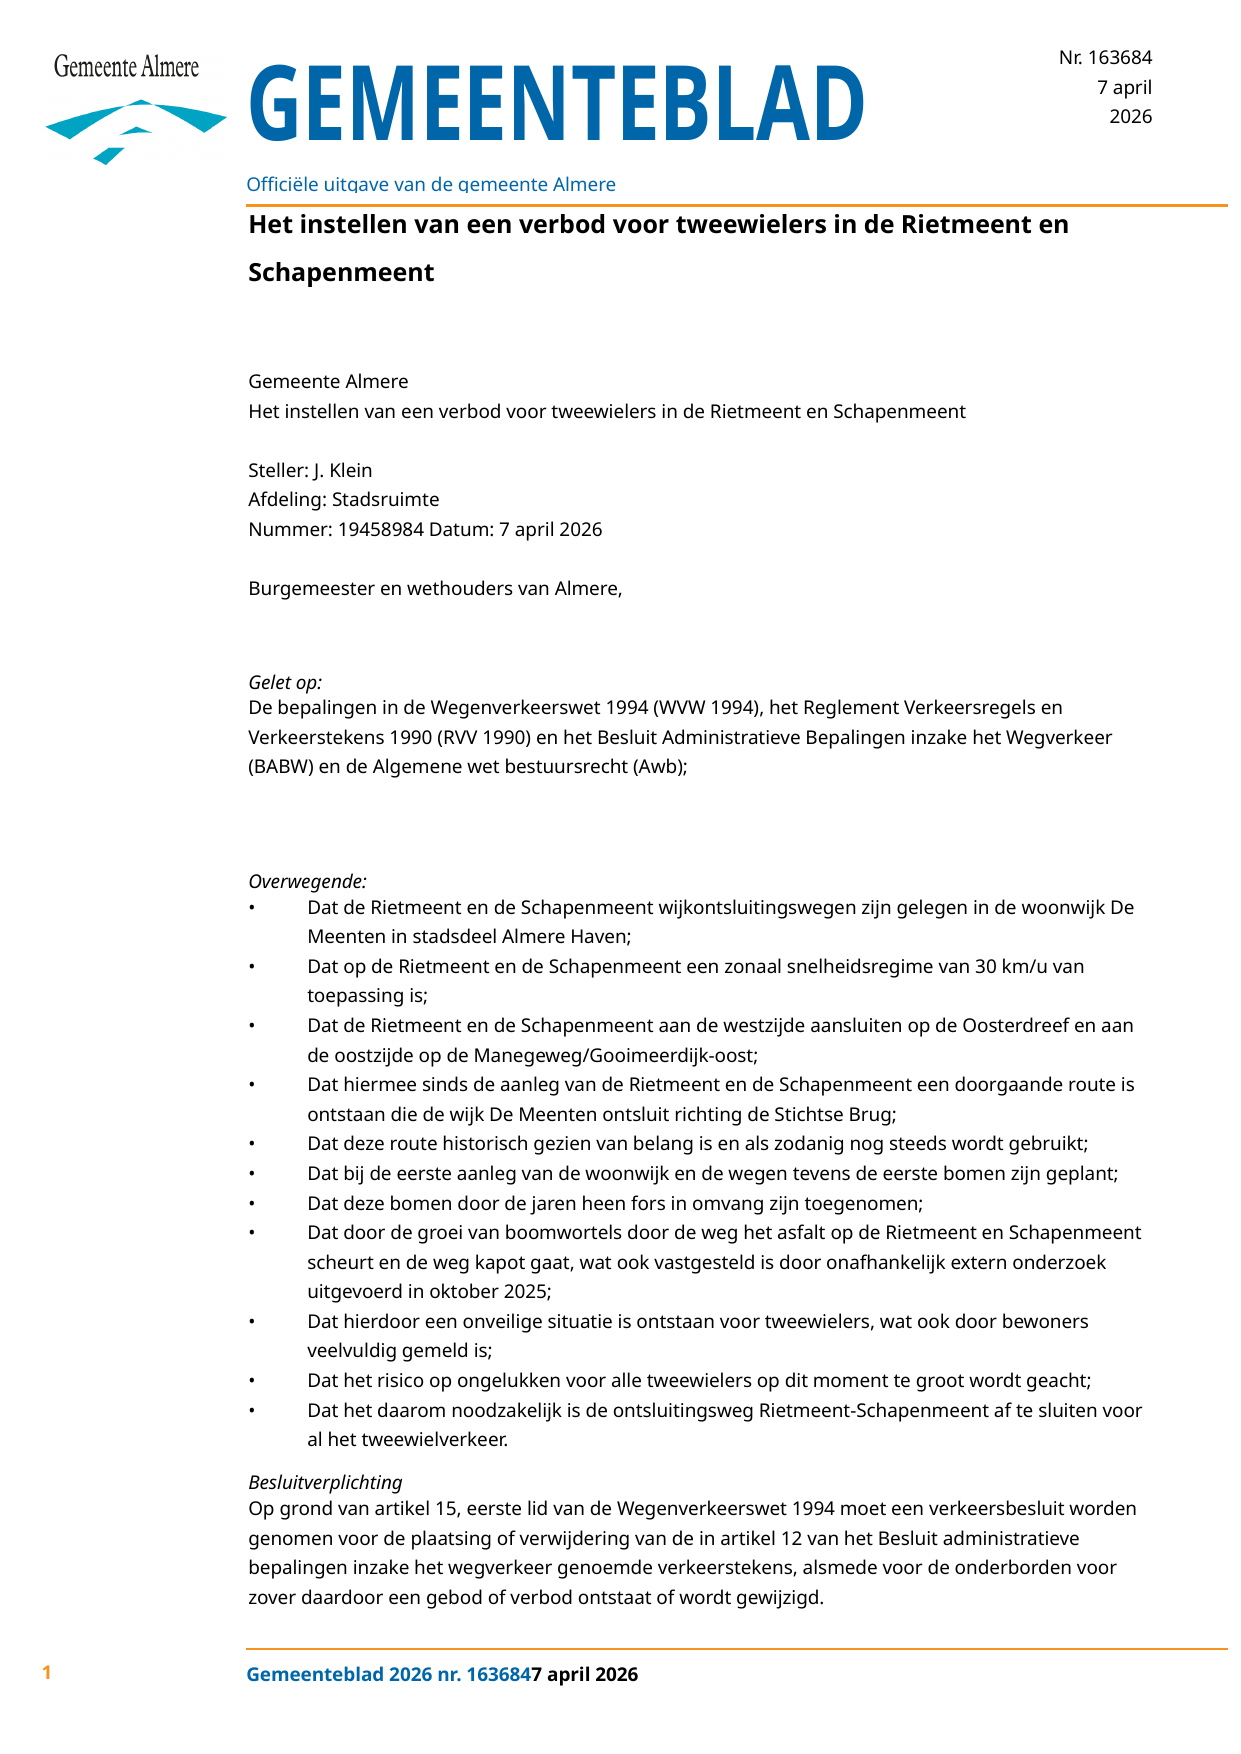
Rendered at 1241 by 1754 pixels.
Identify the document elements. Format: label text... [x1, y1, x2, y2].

list Dat het daarom noodzakelijk is de ontsluitingsweg Rietmeent-Schapenmeent af te sluiten voor al het tweewielverkeer. [248, 1397, 1152, 1452]
list Dat door de groei van boomwortels door de weg het asfalt op de Rietmeent en Schapenmeent scheurt en de weg kapot gaat, wat ook vastgesteld is door onafhankelijk extern onderzoek uitgevoerd in oktober 2025; [248, 1219, 1152, 1304]
list Dat de Rietmeent en de Schapenmeent wijkontsluitingswegen zijn gelegen in de woonwijk De Meenten in stadsdeel Almere Haven; [248, 894, 1152, 949]
text Het instellen van een verbod voor tweewielers in de Rietmeent en Schapenmeent [248, 398, 1152, 423]
text Het instellen van een verbod voor tweewielers in de Rietmeent en Schapenmeent [248, 207, 1152, 288]
text Burgemeester en wethouders van Almere, [248, 575, 1152, 601]
list Dat hiermee sinds de aanleg van de Rietmeent en de Schapenmeent een doorgaande route is ontstaan die de wijk De Meenten ontsluit richting de Stichtse Brug; [248, 1071, 1152, 1127]
text Gemeente Almere [248, 368, 1152, 394]
list Dat bij de eerste aanleg van de woonwijk en de wegen tevens de eerste bomen zijn geplant; [248, 1160, 1152, 1186]
text Gelet op: [248, 669, 1152, 694]
picture [41, 47, 231, 172]
text Besluitverplichting [248, 1469, 1152, 1495]
text Steller: J. Klein [248, 457, 1152, 483]
list Dat deze bomen door de jaren heen fors in omvang zijn toegenomen; [248, 1190, 1152, 1215]
text Op grond van artikel 15, eerste lid van de Wegenverkeerswet 1994 moet een verkeersbesluit worden genomen voor de plaatsing of verwijdering van de in artikel 12 van het Besluit administratieve bepalingen inzake het wegverkeer genoemde verkeerstekens, alsmede voor de onderborden voor zover daardoor een gebod of verbod ontstaat of wordt gewijzigd. [248, 1495, 1152, 1610]
list Dat de Rietmeent en de Schapenmeent aan de westzijde aansluiten op de Oosterdreef en aan de oostzijde op de Manegeweg/Gooimeerdijk-oost; [248, 1012, 1152, 1067]
list Dat het risico op ongelukken voor alle tweewielers op dit moment te groot wordt geacht; [248, 1367, 1152, 1393]
text Overwegende: [248, 868, 1152, 894]
text Nummer: 19458984 Datum: 7 april 2026 [248, 516, 1152, 542]
text Afdeling: Stadsruimte [248, 487, 1152, 512]
list Dat hierdoor een onveilige situatie is ontstaan voor tweewielers, wat ook door bewoners veelvuldig gemeld is; [248, 1308, 1152, 1363]
list Dat op de Rietmeent en de Schapenmeent een zonaal snelheidsregime van 30 km/u van toepassing is; [248, 953, 1152, 1008]
text De bepalingen in de Wegenverkeerswet 1994 (WVW 1994), het Reglement Verkeersregels en Verkeerstekens 1990 (RVV 1990) en het Besluit Administratieve Bepalingen inzake het Wegverkeer (BABW) en de Algemene wet bestuursrecht (Awb); [248, 694, 1152, 779]
list Dat deze route historisch gezien van belang is en als zodanig nog steeds wordt gebruikt; [248, 1131, 1152, 1156]
